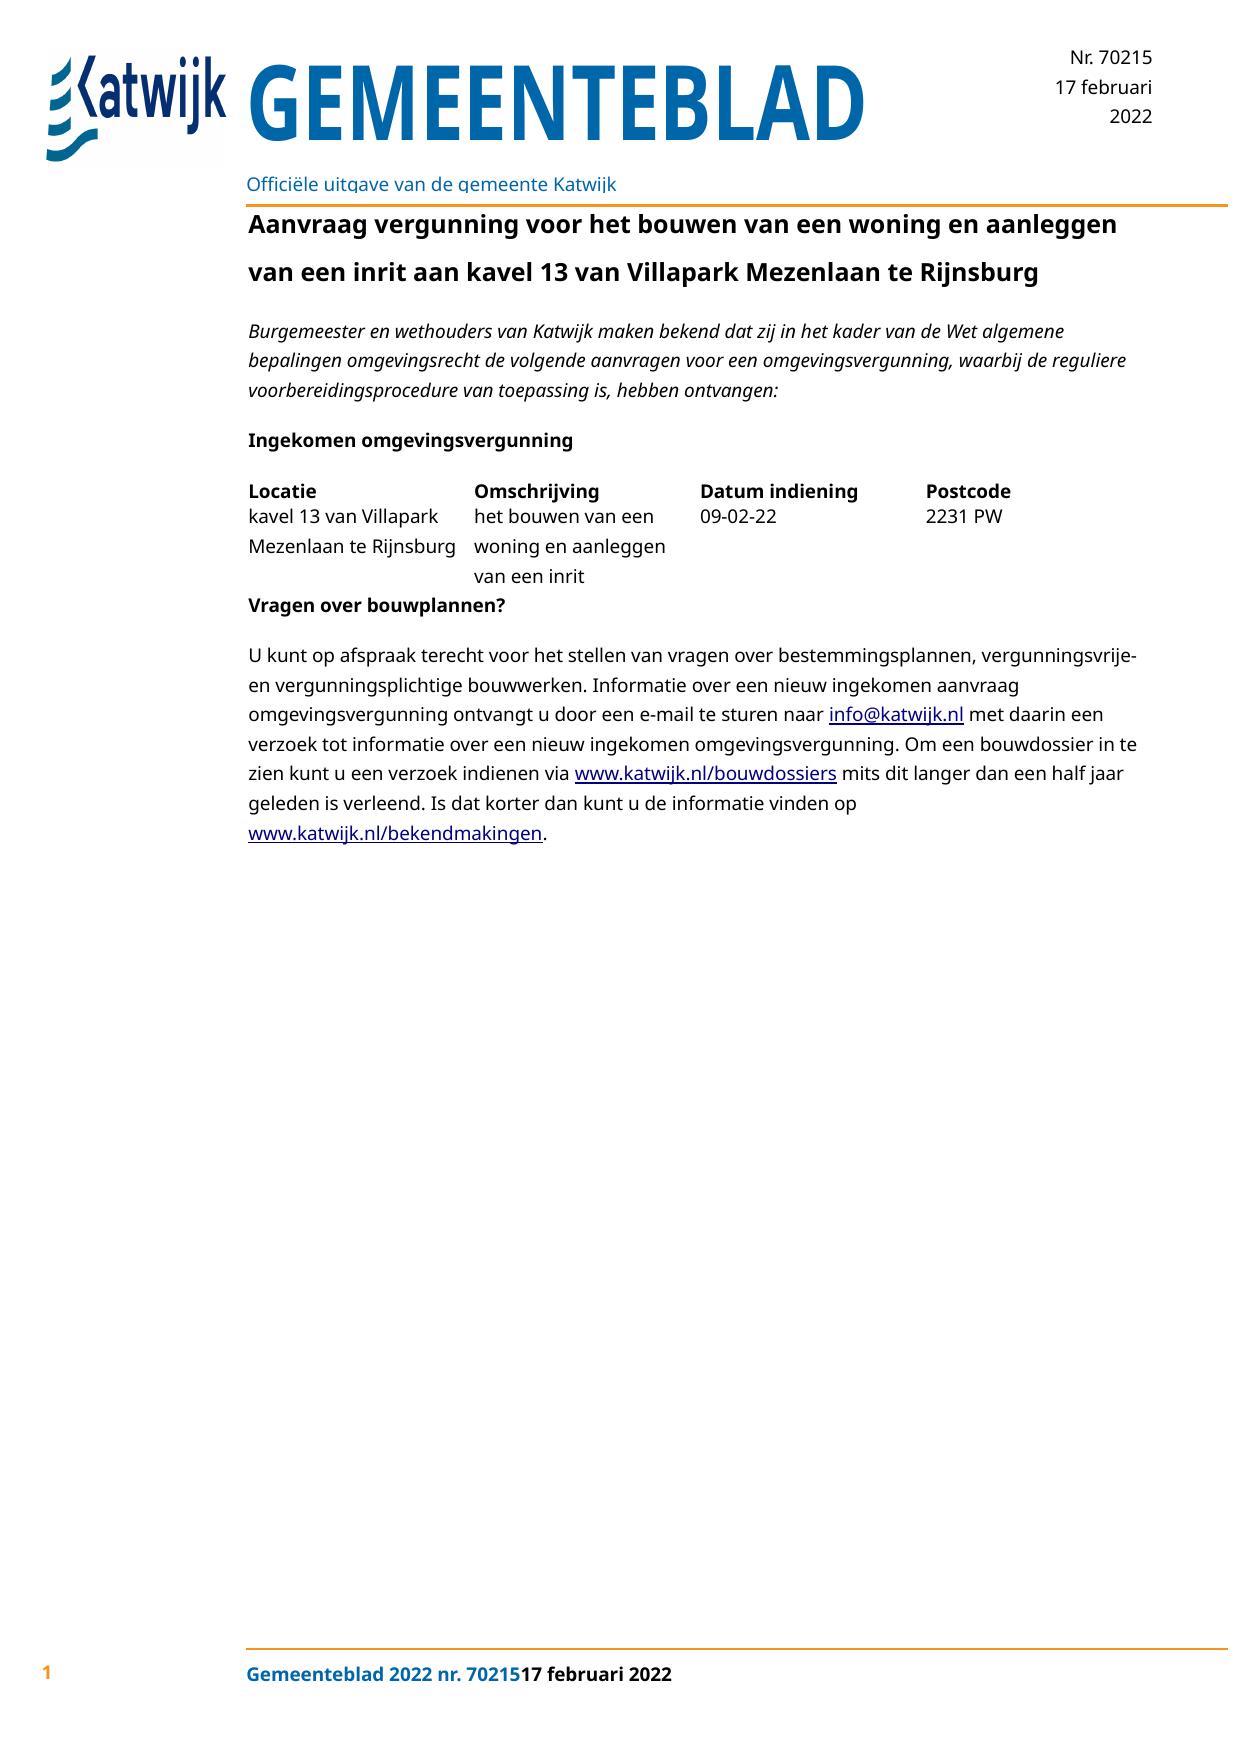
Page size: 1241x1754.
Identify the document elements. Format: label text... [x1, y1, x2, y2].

table_cell 09-02-22 [700, 504, 926, 589]
text Vragen over bouwplannen? [248, 592, 1152, 618]
table_header Datum indiening [700, 478, 926, 504]
table_cell 2231 PW [926, 504, 1152, 589]
table_header Locatie [248, 478, 474, 504]
table_header Omschrijving [474, 478, 700, 504]
table_cell het bouwen van een woning en aanleggen van een inrit [474, 504, 700, 589]
text U kunt op afspraak terecht voor het stellen van vragen over bestemmingsplannen, vergunningsvrije- en vergunningsplichtige bouwwerken. Informatie over een nieuw ingekomen aanvraag omgevingsvergunning ontvangt u door een e-mail te sturen naar info@katwijk.nl met daarin een verzoek tot informatie over een nieuw ingekomen omgevingsvergunning. Om een bouwdossier in te zien kunt u een verzoek indienen via www.katwijk.nl/bouwdossiers mits dit langer dan een half jaar geleden is verleend. Is dat korter dan kunt u de informatie vinden op www.katwijk.nl/bekendmakingen. [248, 642, 1152, 846]
text Aanvraag vergunning voor het bouwen van een woning en aanleggen van een inrit aan kavel 13 van Villapark Mezenlaan te Rijnsburg [248, 207, 1152, 288]
table_header Postcode [926, 478, 1152, 504]
text Ingekomen omgevingsvergunning [248, 427, 1152, 453]
text Burgemeester en wethouders van Katwijk maken bekend dat zij in het kader van de Wet algemene bepalingen omgevingsrecht de volgende aanvragen voor een omgevingsvergunning, waarbij de reguliere voorbereidingsprocedure van toepassing is, hebben ontvangen: [248, 318, 1152, 403]
picture [41, 47, 231, 172]
table_cell kavel 13 van Villapark Mezenlaan te Rijnsburg [248, 504, 474, 589]
